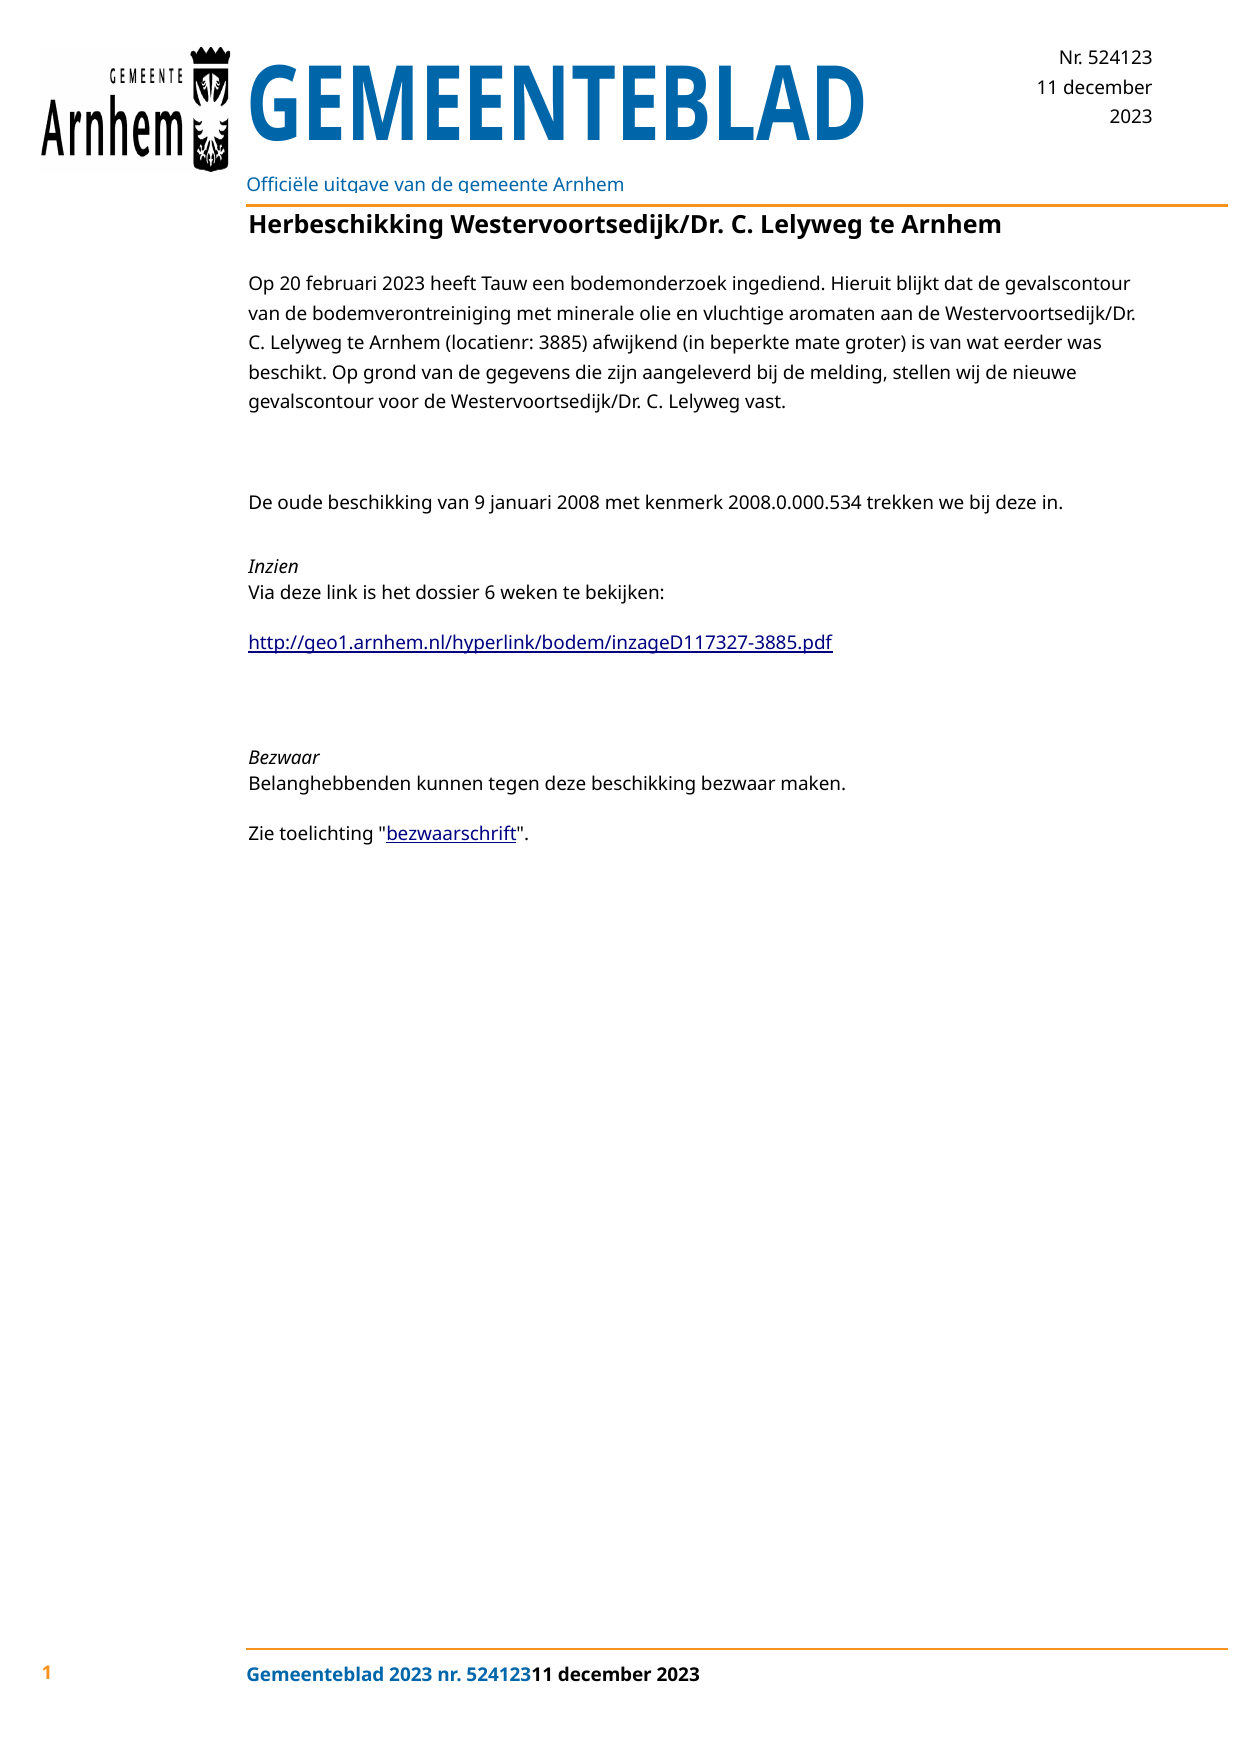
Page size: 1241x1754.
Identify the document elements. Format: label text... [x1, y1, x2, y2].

text Belanghebbenden kunnen tegen deze beschikking bezwaar maken. [248, 770, 1152, 795]
text De oude beschikking van 9 januari 2008 met kenmerk 2008.0.000.534 trekken we bij deze in. [248, 489, 1152, 515]
text Via deze link is het dossier 6 weken te bekijken: [248, 579, 1152, 605]
text Inzien [248, 553, 1152, 579]
text Bezwaar [248, 744, 1152, 770]
text Zie toelichting "bezwaarschrift". [248, 820, 1152, 846]
text Op 20 februari 2023 heeft Tauw een bodemonderzoek ingediend. Hieruit blijkt dat de gevalscontour van de bodemverontreiniging met minerale olie en vluchtige aromaten aan de Westervoortsedijk/Dr. C. Lelyweg te Arnhem (locatienr: 3885) afwijkend (in beperkte mate groter) is van wat eerder was beschikt. Op grond van de gegevens die zijn aangeleverd bij de melding, stellen wij de nieuwe gevalscontour voor de Westervoortsedijk/Dr. C. Lelyweg vast. [248, 270, 1152, 414]
text Herbeschikking Westervoortsedijk/Dr. C. Lelyweg te Arnhem [248, 207, 1152, 241]
text http://geo1.arnhem.nl/hyperlink/bodem/inzageD117327-3885.pdf [248, 629, 1152, 655]
picture [41, 47, 231, 172]
